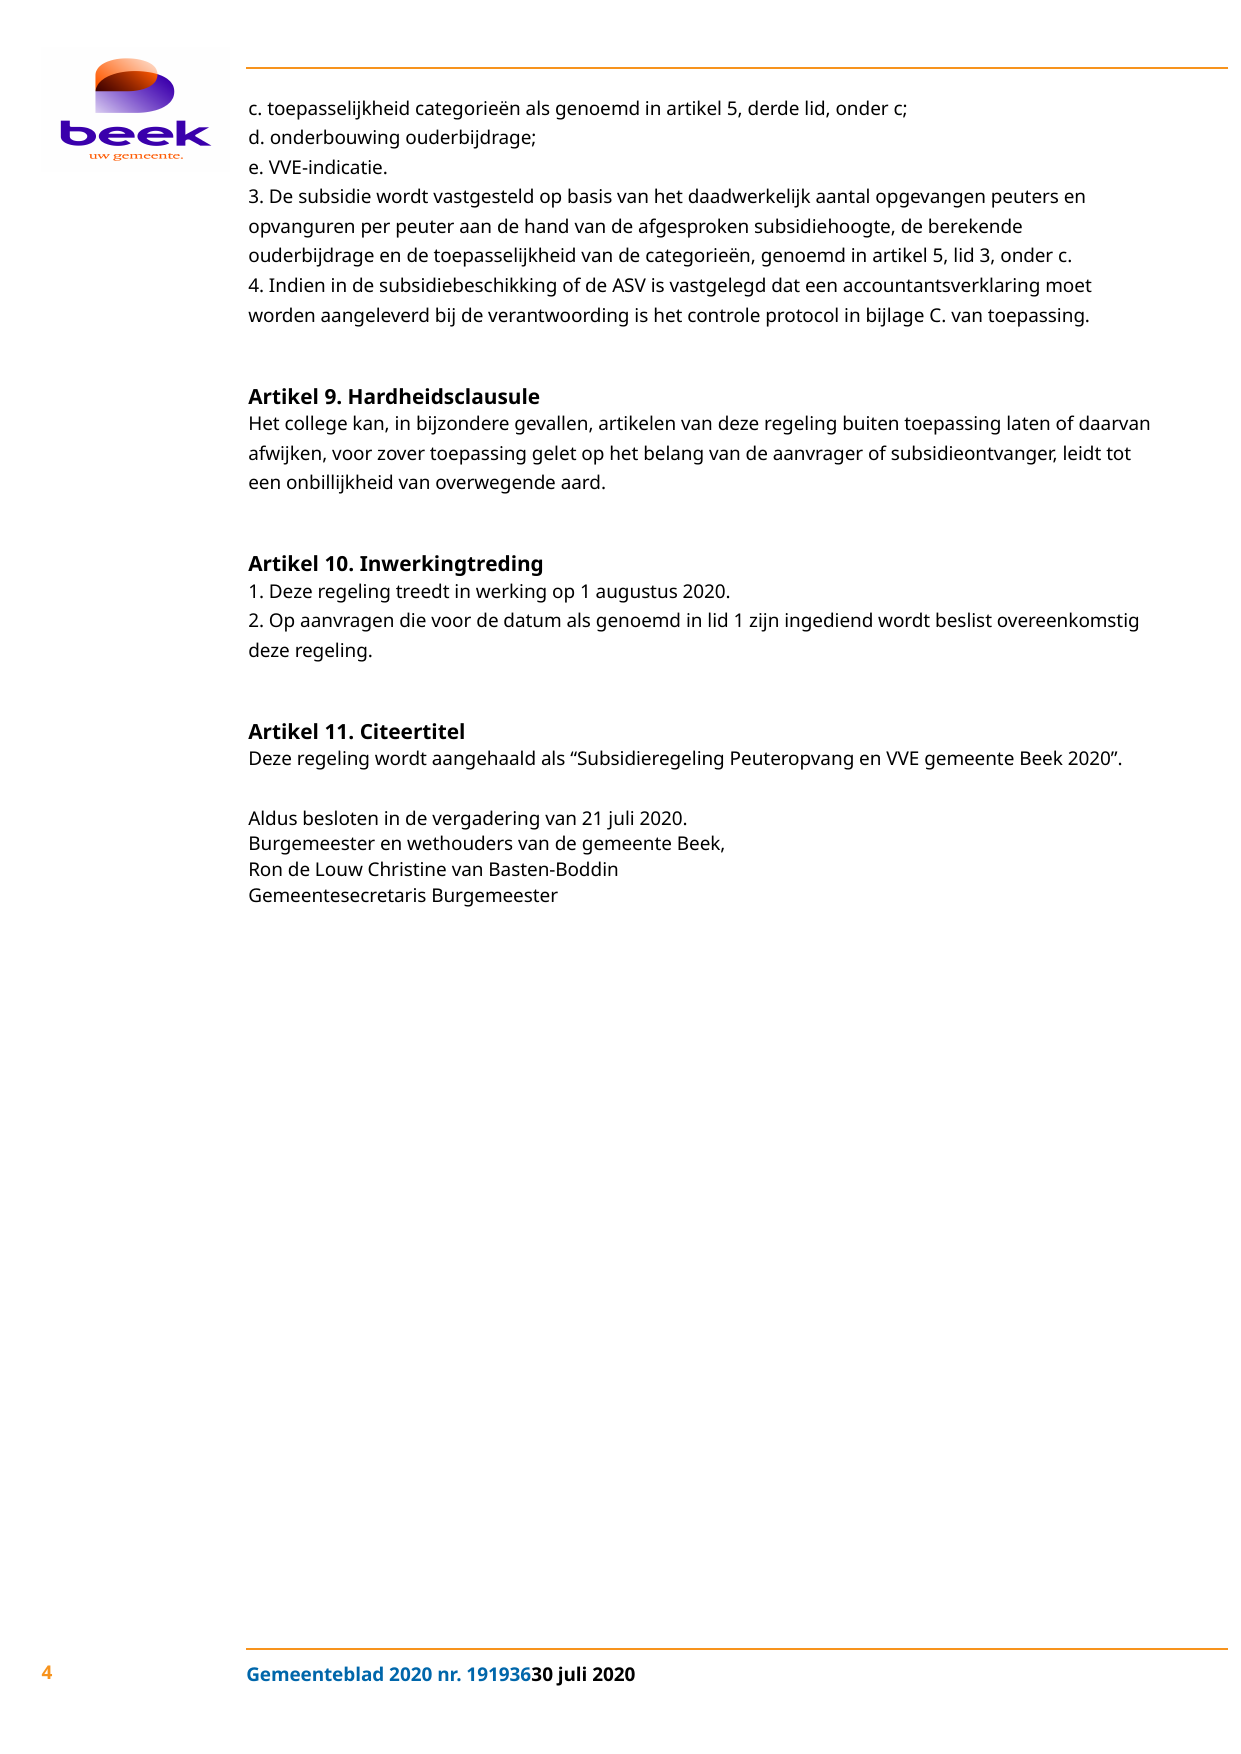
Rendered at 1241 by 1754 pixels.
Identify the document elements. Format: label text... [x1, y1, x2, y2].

text Gemeentesecretaris Burgemeester [248, 882, 1152, 908]
text Artikel 10. Inwerkingtreding [248, 549, 1152, 578]
text Burgemeester en wethouders van de gemeente Beek, [248, 830, 1152, 856]
text 2. Op aanvragen die voor de datum als genoemd in lid 1 zijn ingediend wordt beslist overeenkomstig deze regeling. [248, 607, 1152, 663]
text Aldus besloten in de vergadering van 21 juli 2020. [248, 805, 1152, 830]
picture [41, 47, 231, 172]
text Ron de Louw Christine van Basten-Boddin [248, 856, 1152, 882]
text e. VVE-indicatie. [248, 154, 1152, 180]
text Artikel 9. Hardheidsclausule [248, 382, 1152, 410]
text 3. De subsidie wordt vastgesteld op basis van het daadwerkelijk aantal opgevangen peuters en opvanguren per peuter aan de hand van de afgesproken subsidiehoogte, de berekende ouderbijdrage en de toepasselijkheid van de categorieën, genoemd in artikel 5, lid 3, onder c. [248, 183, 1152, 268]
text d. onderbouwing ouderbijdrage; [248, 124, 1152, 150]
text Deze regeling wordt aangehaald als “Subsidieregeling Peuteropvang en VVE gemeente Beek 2020”. [248, 746, 1152, 771]
text Het college kan, in bijzondere gevallen, artikelen van deze regeling buiten toepassing laten of daarvan afwijken, voor zover toepassing gelet op het belang van de aanvrager of subsidieontvanger, leidt tot een onbillijkheid van overwegende aard. [248, 410, 1152, 495]
text 4. Indien in de subsidiebeschikking of de ASV is vastgelegd dat een accountantsverklaring moet worden aangeleverd bij de verantwoording is het controle protocol in bijlage C. van toepassing. [248, 272, 1152, 328]
text 1. Deze regeling treedt in werking op 1 augustus 2020. [248, 578, 1152, 604]
text Artikel 11. Citeertitel [248, 717, 1152, 746]
text c. toepasselijkheid categorieën als genoemd in artikel 5, derde lid, onder c; [248, 95, 1152, 121]
